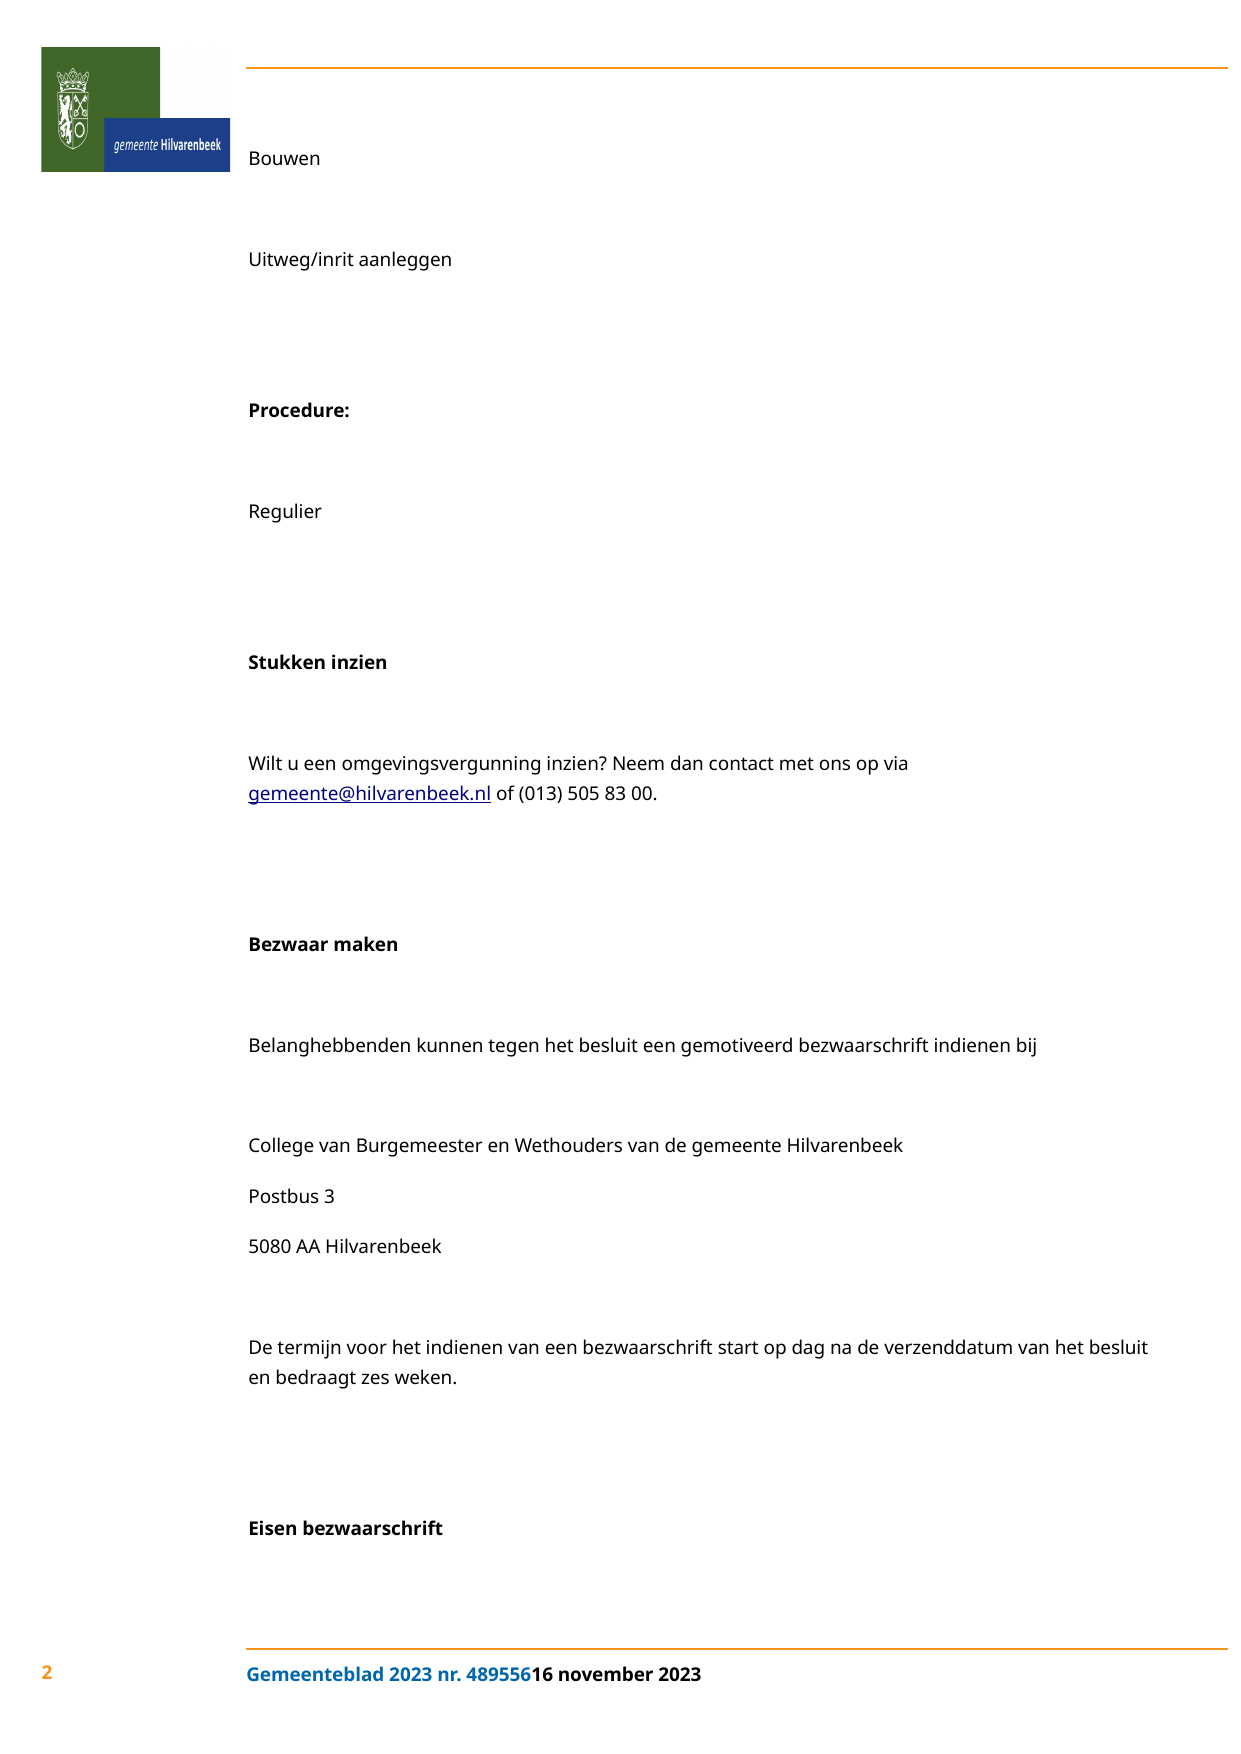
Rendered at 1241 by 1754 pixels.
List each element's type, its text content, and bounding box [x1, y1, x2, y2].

text Postbus 3 [248, 1183, 1152, 1209]
picture [41, 47, 231, 172]
text De termijn voor het indienen van een bezwaarschrift start op dag na de verzenddatum van het besluit en bedraagt zes weken. [248, 1334, 1152, 1390]
text Wilt u een omgevingsvergunning inzien? Neem dan contact met ons op via gemeente@hilvarenbeek.nl of (013) 505 83 00. [248, 750, 1152, 806]
text Belanghebbenden kunnen tegen het besluit een gemotiveerd bezwaarschrift indienen bij [248, 1032, 1152, 1058]
text College van Burgemeester en Wethouders van de gemeente Hilvarenbeek [248, 1133, 1152, 1158]
text Bouwen [248, 145, 1152, 171]
text Stukken inzien [248, 649, 1152, 675]
text Eisen bezwaarschrift [248, 1515, 1152, 1541]
text Regulier [248, 498, 1152, 524]
text 5080 AA Hilvarenbeek [248, 1233, 1152, 1259]
text Procedure: [248, 397, 1152, 423]
text Bezwaar maken [248, 931, 1152, 957]
text Uitweg/inrit aanleggen [248, 246, 1152, 272]
